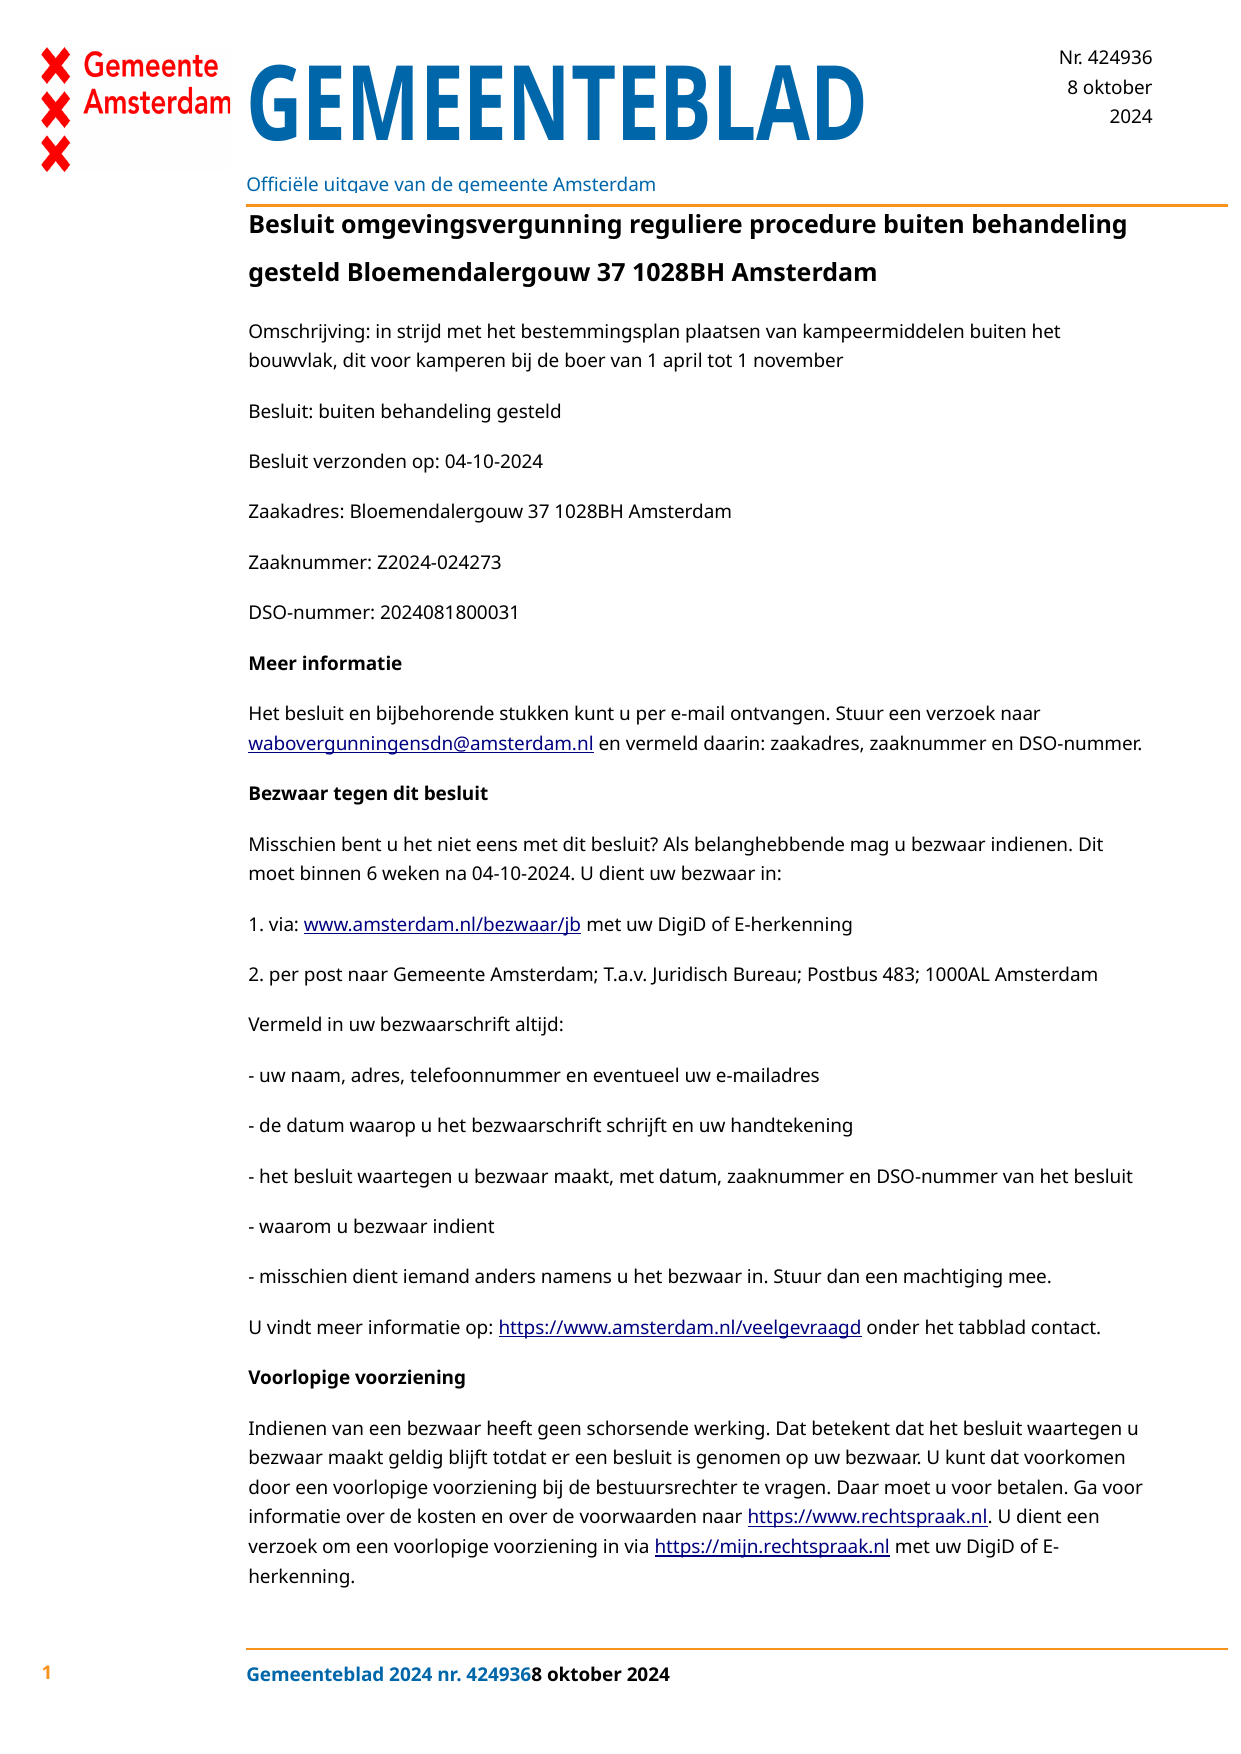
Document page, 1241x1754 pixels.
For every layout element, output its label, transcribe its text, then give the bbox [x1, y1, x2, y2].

text - de datum waarop u het bezwaarschrift schrijft en uw handtekening [248, 1112, 1152, 1138]
text Het besluit en bijbehorende stukken kunt u per e-mail ontvangen. Stuur een verzoek naar wabovergunningensdn@amsterdam.nl en vermeld daarin: zaakadres, zaaknummer en DSO-nummer. [248, 700, 1152, 756]
text Meer informatie [248, 650, 1152, 676]
text Zaaknummer: Z2024-024273 [248, 549, 1152, 575]
text Bezwaar tegen dit besluit [248, 780, 1152, 806]
picture [41, 47, 231, 172]
text - waarom u bezwaar indient [248, 1213, 1152, 1239]
text Besluit omgevingsvergunning reguliere procedure buiten behandeling gesteld Bloemendalergouw 37 1028BH Amsterdam [248, 207, 1152, 288]
text Voorlopige voorziening [248, 1364, 1152, 1390]
text Besluit: buiten behandeling gesteld [248, 398, 1152, 424]
text DSO-nummer: 2024081800031 [248, 599, 1152, 625]
text Zaakadres: Bloemendalergouw 37 1028BH Amsterdam [248, 499, 1152, 524]
text Indienen van een bezwaar heeft geen schorsende werking. Dat betekent dat het besluit waartegen u bezwaar maakt geldig blijft totdat er een besluit is genomen op uw bezwaar. U kunt dat voorkomen door een voorlopige voorziening bij de bestuursrechter te vragen. Daar moet u voor betalen. Ga voor informatie over de kosten en over de voorwaarden naar https://www.rechtspraak.nl. U dient een verzoek om een voorlopige voorziening in via https://mijn.rechtspraak.nl met uw DigiD of E-herkenning. [248, 1415, 1152, 1589]
text Omschrijving: in strijd met het bestemmingsplan plaatsen van kampeermiddelen buiten het bouwvlak, dit voor kamperen bij de boer van 1 april tot 1 november [248, 318, 1152, 373]
text 2. per post naar Gemeente Amsterdam; T.a.v. Juridisch Bureau; Postbus 483; 1000AL Amsterdam [248, 961, 1152, 987]
text Vermeld in uw bezwaarschrift altijd: [248, 1012, 1152, 1037]
text 1. via: www.amsterdam.nl/bezwaar/jb met uw DigiD of E-herkenning [248, 911, 1152, 937]
text - misschien dient iemand anders namens u het bezwaar in. Stuur dan een machtiging mee. [248, 1264, 1152, 1289]
text Besluit verzonden op: 04-10-2024 [248, 448, 1152, 474]
text - uw naam, adres, telefoonnummer en eventueel uw e-mailadres [248, 1062, 1152, 1088]
text Misschien bent u het niet eens met dit besluit? Als belanghebbende mag u bezwaar indienen. Dit moet binnen 6 weken na 04-10-2024. U dient uw bezwaar in: [248, 831, 1152, 886]
text - het besluit waartegen u bezwaar maakt, met datum, zaaknummer en DSO-nummer van het besluit [248, 1163, 1152, 1189]
text U vindt meer informatie op: https://www.amsterdam.nl/veelgevraagd onder het tabblad contact. [248, 1314, 1152, 1340]
